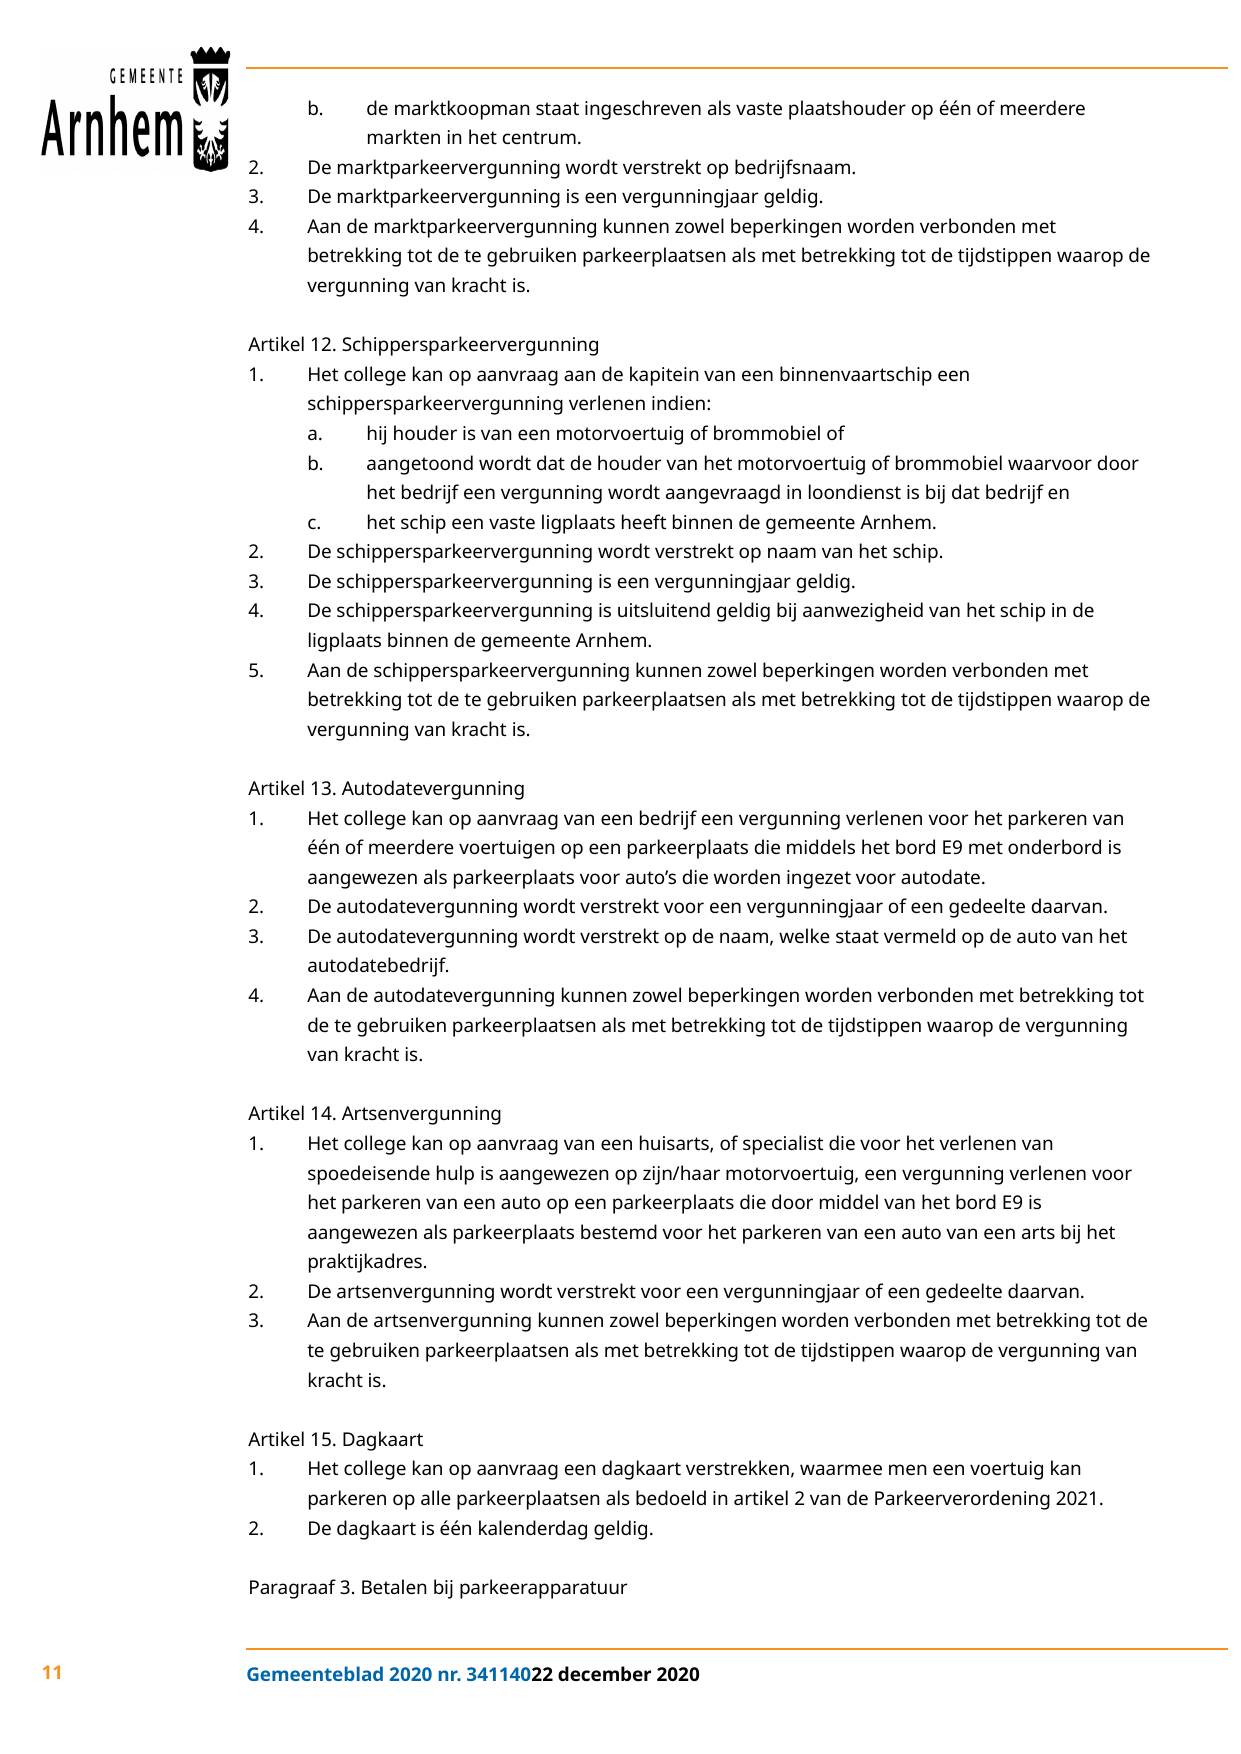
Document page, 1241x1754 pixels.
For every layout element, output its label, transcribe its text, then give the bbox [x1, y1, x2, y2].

text Artikel 12. Schippersparkeervergunning [248, 331, 1152, 357]
list De schippersparkeervergunning is uitsluitend geldig bij aanwezigheid van het schip in de ligplaats binnen de gemeente Arnhem. [248, 598, 1152, 653]
list Het college kan op aanvraag aan de kapitein van een binnenvaartschip een schippersparkeervergunning verlenen indien: [248, 361, 1152, 416]
picture [41, 47, 231, 172]
text Paragraaf 3. Betalen bij parkeerapparatuur [248, 1574, 1152, 1600]
text Artikel 14. Artsenvergunning [248, 1101, 1152, 1126]
list aangetoond wordt dat de houder van het motorvoertuig of brommobiel waarvoor door het bedrijf een vergunning wordt aangevraagd in loondienst is bij dat bedrijf en [307, 450, 1152, 505]
text Artikel 15. Dagkaart [248, 1426, 1152, 1452]
list hij houder is van een motorvoertuig of brommobiel of [307, 420, 1152, 446]
list Aan de artsenvergunning kunnen zowel beperkingen worden verbonden met betrekking tot de te gebruiken parkeerplaatsen als met betrekking tot de tijdstippen waarop de vergunning van kracht is. [248, 1308, 1152, 1393]
list Het college kan op aanvraag van een huisarts, of specialist die voor het verlenen van spoedeisende hulp is aangewezen op zijn/haar motorvoertuig, een vergunning verlenen voor het parkeren van een auto op een parkeerplaats die door middel van het bord E9 is aangewezen als parkeerplaats bestemd voor het parkeren van een auto van een arts bij het praktijkadres. [248, 1130, 1152, 1274]
list De autodatevergunning wordt verstrekt voor een vergunningjaar of een gedeelte daarvan. [248, 893, 1152, 919]
list De marktparkeervergunning is een vergunningjaar geldig. [248, 183, 1152, 209]
list De autodatevergunning wordt verstrekt op de naam, welke staat vermeld op de auto van het autodatebedrijf. [248, 923, 1152, 978]
list Het college kan op aanvraag een dagkaart verstrekken, waarmee men een voertuig kan parkeren op alle parkeerplaatsen als bedoeld in artikel 2 van de Parkeerverordening 2021. [248, 1456, 1152, 1511]
list Aan de autodatevergunning kunnen zowel beperkingen worden verbonden met betrekking tot de te gebruiken parkeerplaatsen als met betrekking tot de tijdstippen waarop de vergunning van kracht is. [248, 982, 1152, 1067]
list het schip een vaste ligplaats heeft binnen de gemeente Arnhem. [307, 509, 1152, 535]
list De marktparkeervergunning wordt verstrekt op bedrijfsnaam. [248, 154, 1152, 180]
list Aan de schippersparkeervergunning kunnen zowel beperkingen worden verbonden met betrekking tot de te gebruiken parkeerplaatsen als met betrekking tot de tijdstippen waarop de vergunning van kracht is. [248, 657, 1152, 742]
list Aan de marktparkeervergunning kunnen zowel beperkingen worden verbonden met betrekking tot de te gebruiken parkeerplaatsen als met betrekking tot de tijdstippen waarop de vergunning van kracht is. [248, 213, 1152, 298]
list Het college kan op aanvraag van een bedrijf een vergunning verlenen voor het parkeren van één of meerdere voertuigen op een parkeerplaats die middels het bord E9 met onderbord is aangewezen als parkeerplaats voor auto’s die worden ingezet voor autodate. [248, 805, 1152, 890]
list De dagkaart is één kalenderdag geldig. [248, 1515, 1152, 1541]
text Artikel 13. Autodatevergunning [248, 775, 1152, 801]
list De schippersparkeervergunning is een vergunningjaar geldig. [248, 568, 1152, 594]
list De schippersparkeervergunning wordt verstrekt op naam van het schip. [248, 538, 1152, 564]
list De artsenvergunning wordt verstrekt voor een vergunningjaar of een gedeelte daarvan. [248, 1278, 1152, 1304]
list de marktkoopman staat ingeschreven als vaste plaatshouder op één of meerdere markten in het centrum. [307, 95, 1152, 150]
